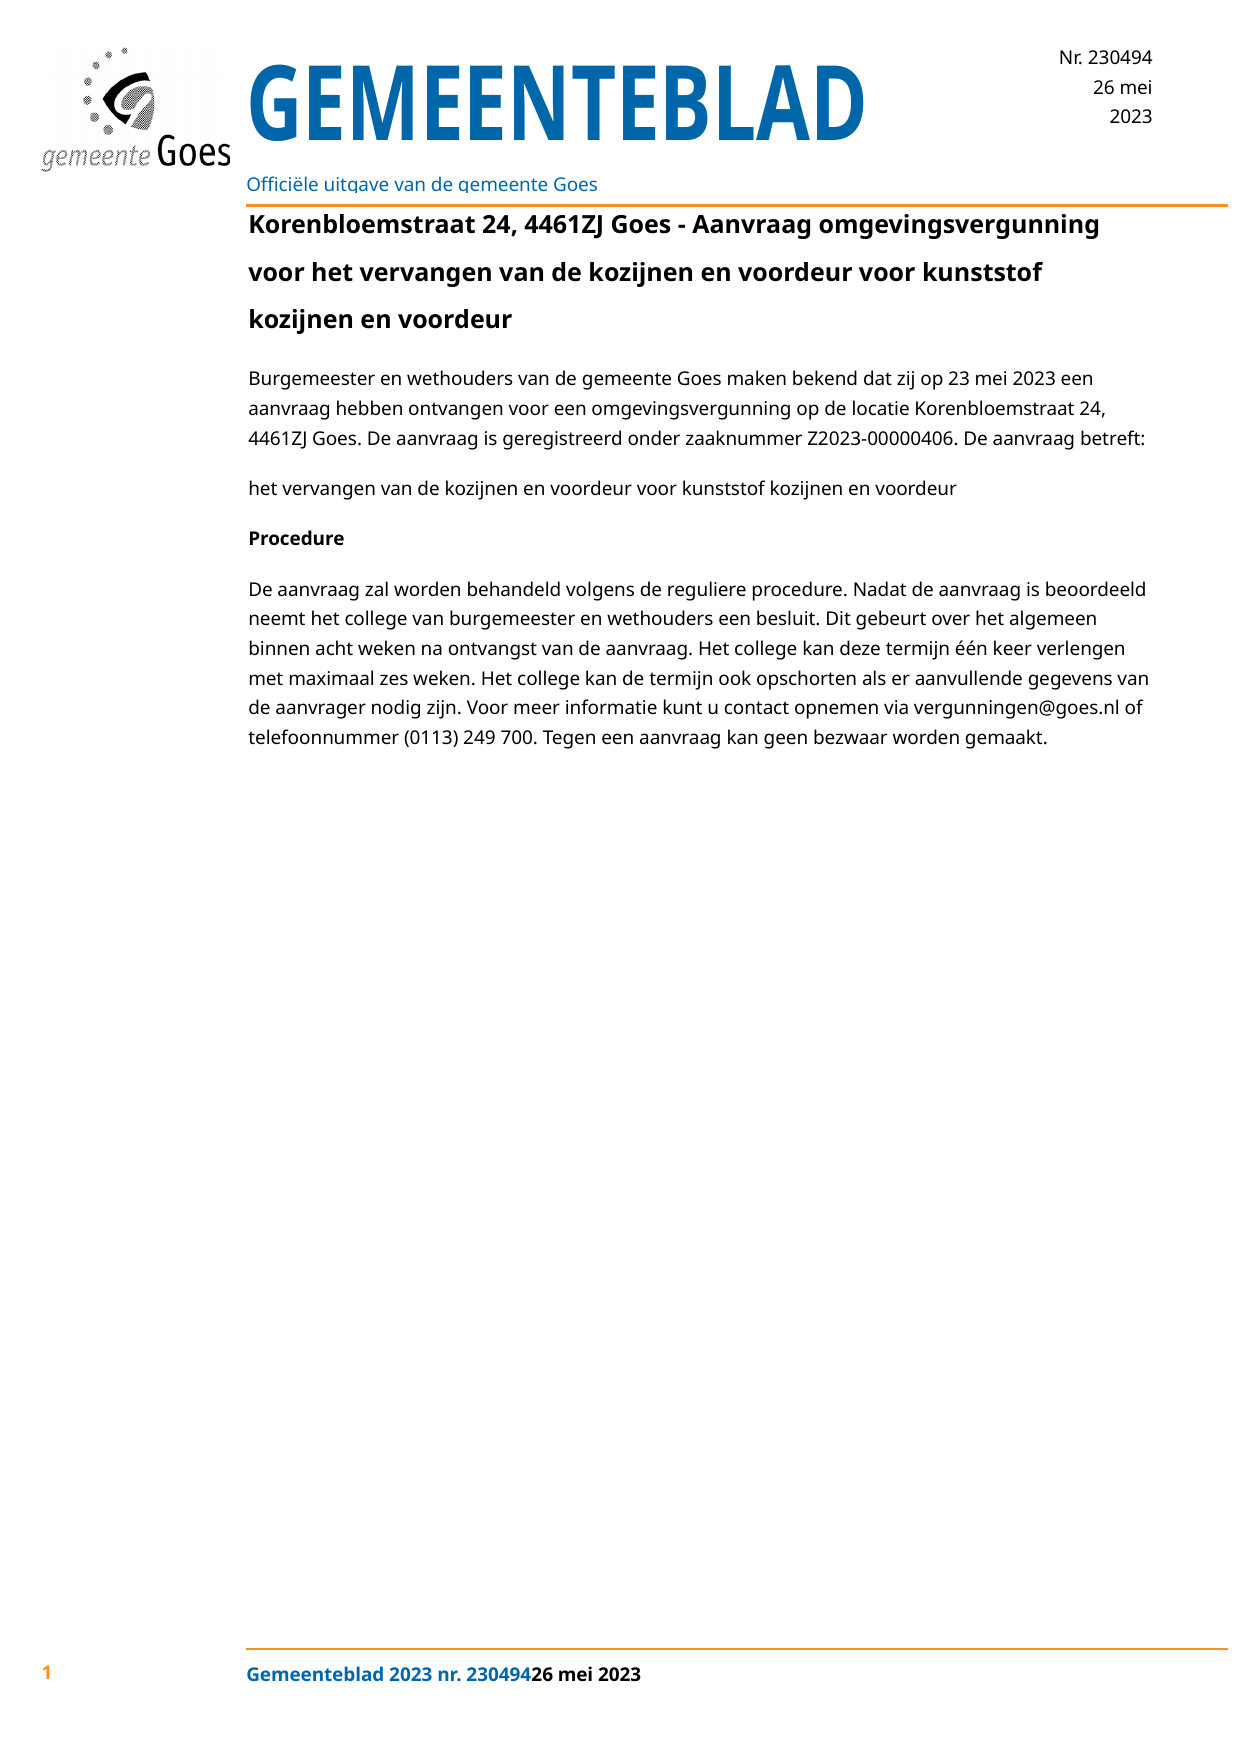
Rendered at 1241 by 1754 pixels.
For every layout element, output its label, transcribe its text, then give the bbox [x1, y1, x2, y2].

text Korenbloemstraat 24, 4461ZJ Goes - Aanvraag omgevingsvergunning voor het vervangen van de kozijnen en voordeur voor kunststof kozijnen en voordeur [248, 207, 1152, 336]
text De aanvraag zal worden behandeld volgens de reguliere procedure. Nadat de aanvraag is beoordeeld neemt het college van burgemeester en wethouders een besluit. Dit gebeurt over het algemeen binnen acht weken na ontvangst van de aanvraag. Het college kan deze termijn één keer verlengen met maximaal zes weken. Het college kan de termijn ook opschorten als er aanvullende gegevens van de aanvrager nodig zijn. Voor meer informatie kunt u contact opnemen via vergunningen@goes.nl of telefoonnummer (0113) 249 700. Tegen een aanvraag kan geen bezwaar worden gemaakt. [248, 576, 1152, 749]
text Procedure [248, 526, 1152, 551]
text het vervangen van de kozijnen en voordeur voor kunststof kozijnen en voordeur [248, 475, 1152, 501]
picture [41, 47, 231, 172]
text Burgemeester en wethouders van de gemeente Goes maken bekend dat zij op 23 mei 2023 een aanvraag hebben ontvangen voor een omgevingsvergunning op de locatie Korenbloemstraat 24, 4461ZJ Goes. De aanvraag is geregistreerd onder zaaknummer Z2023-00000406. De aanvraag betreft: [248, 366, 1152, 450]
